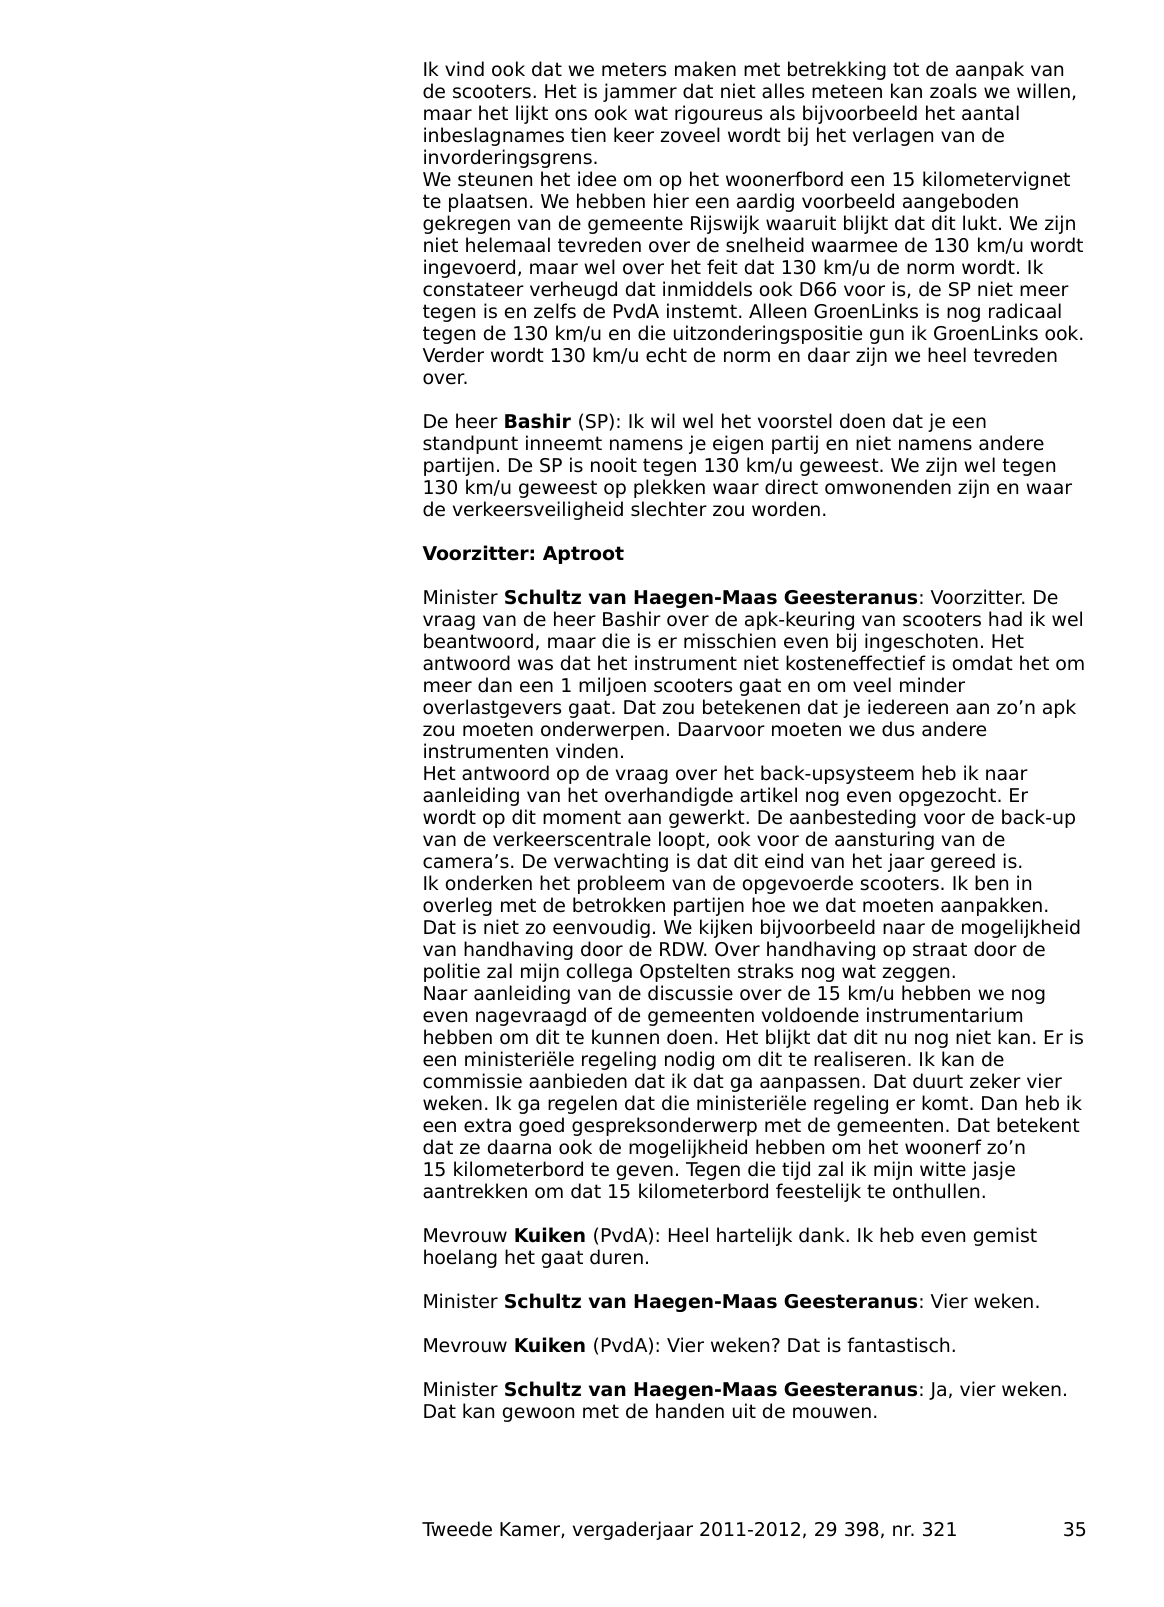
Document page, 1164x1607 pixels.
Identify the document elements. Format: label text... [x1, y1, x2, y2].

text Ik onderken het probleem van de opgevoerde scooters. Ik ben in overleg met de betrokken partijen hoe we dat moeten aanpakken. Dat is niet zo eenvoudig. We kijken bijvoorbeeld naar de mogelijkheid van handhaving door de RDW. Over handhaving op straat door de politie zal mijn collega Opstelten straks nog wat zeggen. [422, 873, 1087, 983]
text We steunen het idee om op het woonerfbord een 15 kilometervignet te plaatsen. We hebben hier een aardig voorbeeld aangeboden gekregen van de gemeente Rijswijk waaruit blijkt dat dit lukt. We zijn niet helemaal tevreden over de snelheid waarmee de 130 km/u wordt ingevoerd, maar wel over het feit dat 130 km/u de norm wordt. Ik constateer verheugd dat inmiddels ook D66 voor is, de SP niet meer tegen is en zelfs de PvdA instemt. Alleen GroenLinks is nog radicaal tegen de 130 km/u en die uitzonderingspositie gun ik GroenLinks ook. Verder wordt 130 km/u echt de norm en daar zijn we heel tevreden over. [422, 169, 1087, 389]
text Ik vind ook dat we meters maken met betrekking tot de aanpak van de scooters. Het is jammer dat niet alles meteen kan zoals we willen, maar het lijkt ons ook wat rigoureus als bijvoorbeeld het aantal inbeslagnames tien keer zoveel wordt bij het verlagen van de invorderingsgrens. [422, 59, 1087, 169]
text Minister Schultz van Haegen-Maas Geesteranus: Voorzitter. De vraag van de heer Bashir over de apk-keuring van scooters had ik wel beantwoord, maar die is er misschien even bij ingeschoten. Het antwoord was dat het instrument niet kosteneffectief is omdat het om meer dan een 1 miljoen scooters gaat en om veel minder overlastgevers gaat. Dat zou betekenen dat je iedereen aan zo’n apk zou moeten onderwerpen. Daarvoor moeten we dus andere instrumenten vinden. [422, 587, 1087, 763]
text Naar aanleiding van de discussie over de 15 km/u hebben we nog even nagevraagd of de gemeenten voldoende instrumentarium hebben om dit te kunnen doen. Het blijkt dat dit nu nog niet kan. Er is een ministeriële regeling nodig om dit te realiseren. Ik kan de commissie aanbieden dat ik dat ga aanpassen. Dat duurt zeker vier weken. Ik ga regelen dat die ministeriële regeling er komt. Dan heb ik een extra goed gespreksonderwerp met de gemeenten. Dat betekent dat ze daarna ook de mogelijkheid hebben om het woonerf zo’n 15 kilometerbord te geven. Tegen die tijd zal ik mijn witte jasje aantrekken om dat 15 kilometerbord feestelijk te onthullen. [422, 983, 1087, 1203]
text Mevrouw Kuiken (PvdA): Heel hartelijk dank. Ik heb even gemist hoelang het gaat duren. [422, 1225, 1087, 1269]
text De heer Bashir (SP): Ik wil wel het voorstel doen dat je een standpunt inneemt namens je eigen partij en niet namens andere partijen. De SP is nooit tegen 130 km/u geweest. We zijn wel tegen 130 km/u geweest op plekken waar direct omwonenden zijn en waar de verkeersveiligheid slechter zou worden. [422, 411, 1087, 521]
subtitle Voorzitter: Aptroot [422, 543, 1087, 565]
text Mevrouw Kuiken (PvdA): Vier weken? Dat is fantastisch. [422, 1335, 1087, 1357]
text Minister Schultz van Haegen-Maas Geesteranus: Vier weken. [422, 1291, 1087, 1313]
text Het antwoord op de vraag over het back-upsysteem heb ik naar aanleiding van het overhandigde artikel nog even opgezocht. Er wordt op dit moment aan gewerkt. De aanbesteding voor de back-up van de verkeerscentrale loopt, ook voor de aansturing van de camera’s. De verwachting is dat dit eind van het jaar gereed is. [422, 763, 1087, 873]
text Minister Schultz van Haegen-Maas Geesteranus: Ja, vier weken. Dat kan gewoon met de handen uit de mouwen. [422, 1379, 1087, 1423]
